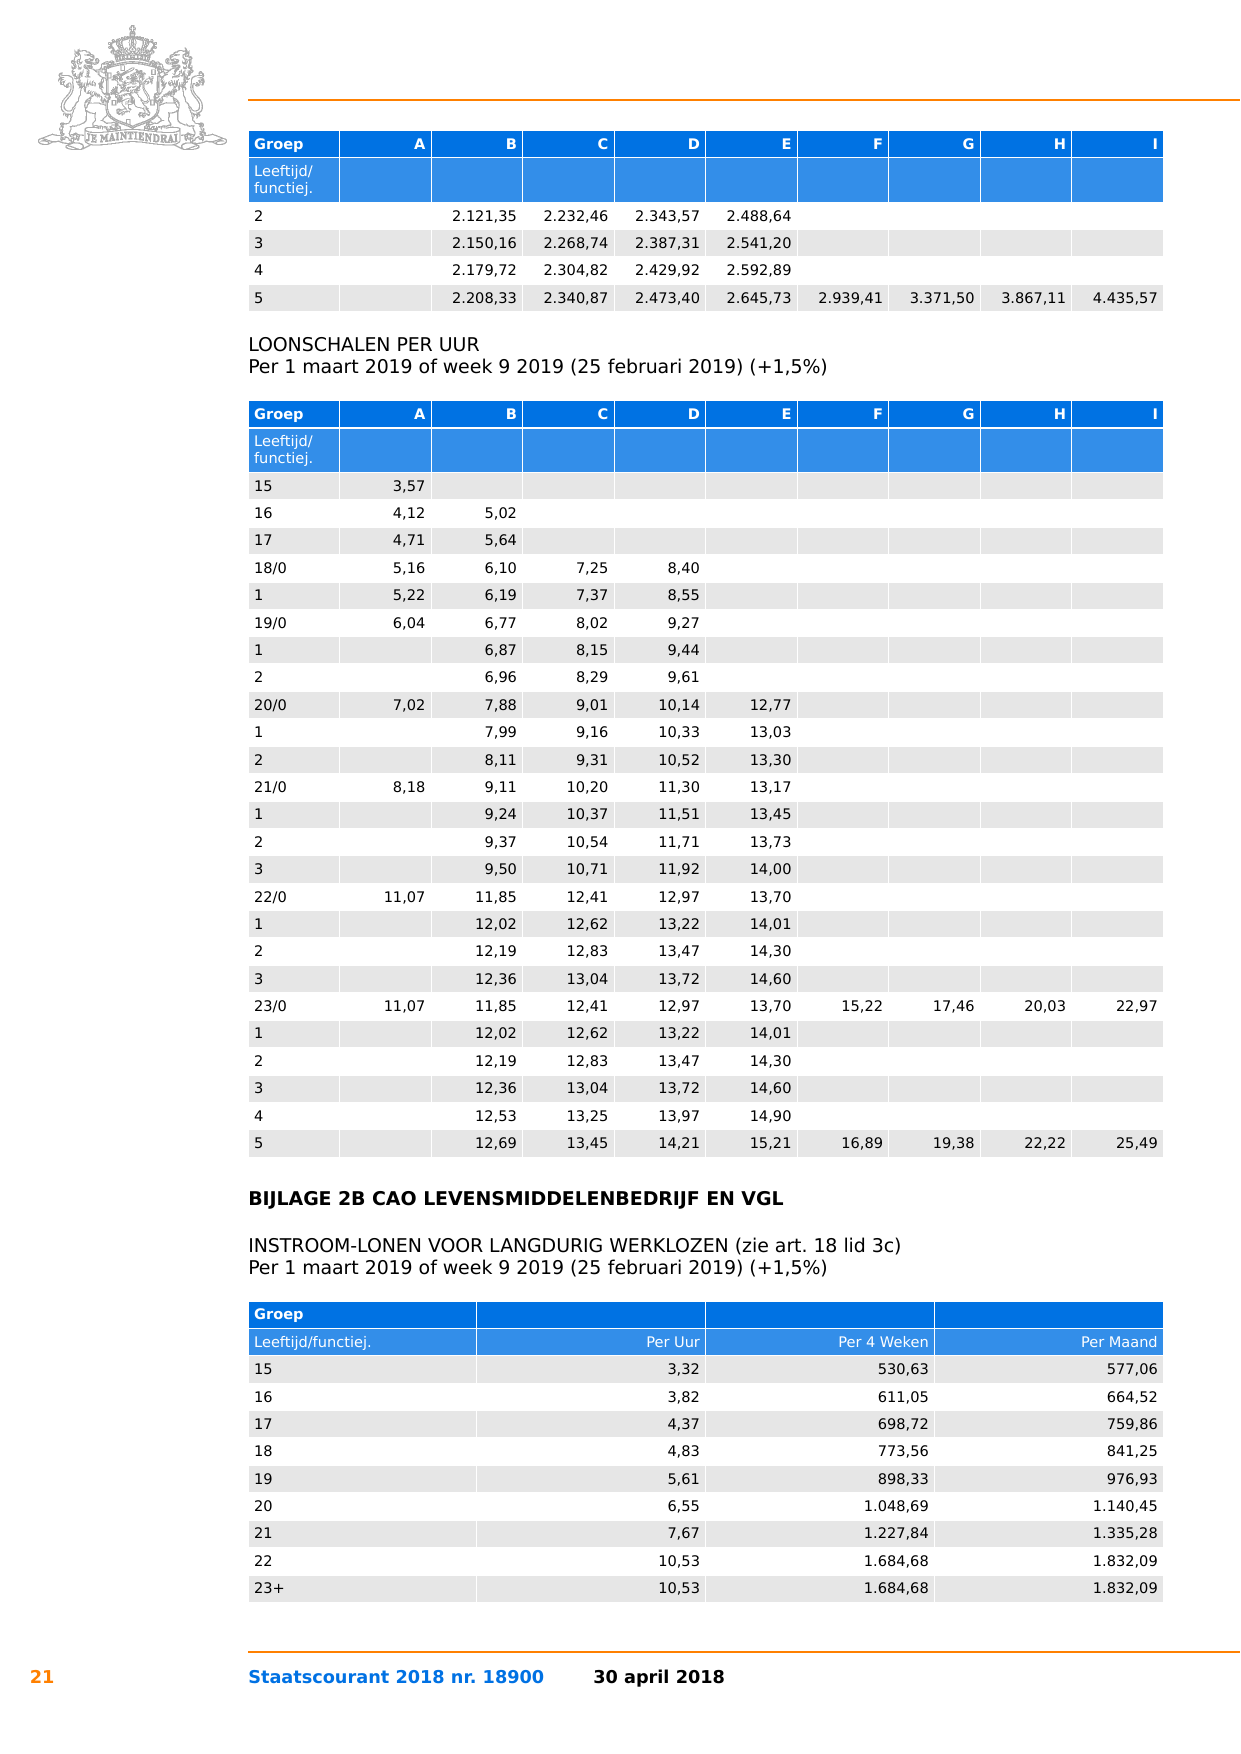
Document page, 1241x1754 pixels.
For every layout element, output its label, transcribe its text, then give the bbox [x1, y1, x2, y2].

table_header E [706, 401, 797, 427]
table_cell 2.121,35 [432, 203, 522, 229]
table_cell [340, 856, 431, 883]
table_cell 2.268,74 [523, 230, 614, 256]
table_cell [798, 1103, 888, 1129]
table_cell 5,61 [477, 1466, 705, 1492]
table_cell 12,97 [615, 884, 705, 910]
table_cell [889, 884, 980, 910]
table_cell [889, 665, 980, 691]
table_cell [1072, 528, 1163, 554]
table_cell 8,18 [340, 774, 431, 801]
table_cell 5 [249, 1130, 339, 1157]
table_cell [1072, 884, 1163, 910]
table_cell 7,88 [432, 692, 522, 718]
table_cell [340, 203, 431, 229]
table_cell 1.048,69 [706, 1493, 934, 1520]
table_cell 22 [249, 1548, 476, 1574]
table_cell 8,15 [523, 637, 614, 663]
table_cell 4 [249, 1103, 339, 1129]
table_cell [615, 500, 705, 527]
table_cell 1.227,84 [706, 1521, 934, 1547]
table_cell [889, 911, 980, 937]
table_cell 1 [249, 911, 339, 937]
table_header A [340, 131, 431, 157]
table_cell 3 [249, 1076, 339, 1102]
table_cell [1072, 473, 1163, 499]
table_header C [523, 131, 614, 157]
table_cell [798, 473, 888, 499]
table_cell [615, 528, 705, 554]
table_cell 15,22 [798, 993, 888, 1020]
table_cell [1072, 230, 1163, 256]
table_cell 841,25 [935, 1439, 1163, 1465]
table_cell 9,37 [432, 829, 522, 855]
table_cell Per Maand [935, 1329, 1163, 1355]
table_cell [1072, 829, 1163, 855]
table_cell 13,70 [706, 993, 797, 1020]
table_cell 12,83 [523, 1048, 614, 1074]
table_header [477, 1302, 705, 1328]
table_cell 16 [249, 1384, 476, 1410]
table_cell 13,22 [615, 1021, 705, 1047]
table_cell [981, 1048, 1071, 1074]
table_cell 6,87 [432, 637, 522, 663]
table_cell [1072, 555, 1163, 581]
table_cell 1 [249, 802, 339, 828]
table_cell 7,99 [432, 719, 522, 746]
table_cell 3 [249, 230, 339, 256]
table_cell [432, 429, 522, 472]
table_cell 10,37 [523, 802, 614, 828]
table_header [935, 1302, 1163, 1328]
table_cell 21/0 [249, 774, 339, 801]
table_cell [340, 429, 431, 472]
table_cell [981, 637, 1071, 663]
table_cell 5,16 [340, 555, 431, 581]
table_cell [340, 829, 431, 855]
table_cell 20/0 [249, 692, 339, 718]
table_cell 2.541,20 [706, 230, 797, 256]
table_cell 14,00 [706, 856, 797, 883]
table_cell 9,50 [432, 856, 522, 883]
table_cell [432, 158, 522, 202]
table_cell 21 [249, 1521, 476, 1547]
text INSTROOM-LONEN VOOR LANGDURIG WERKLOZEN (zie art. 18 lid 3c) [248, 1235, 1163, 1257]
table_cell 12,19 [432, 939, 522, 965]
table_header C [523, 401, 614, 427]
table_cell 13,22 [615, 911, 705, 937]
table_cell [1072, 203, 1163, 229]
table_cell 1.140,45 [935, 1493, 1163, 1520]
table_cell 16 [249, 500, 339, 527]
table_cell [340, 1048, 431, 1074]
table_cell 20,03 [981, 993, 1071, 1020]
table_cell 2.340,87 [523, 285, 614, 311]
table_cell 6,77 [432, 610, 522, 636]
table_cell 18/0 [249, 555, 339, 581]
table_cell 759,86 [935, 1411, 1163, 1437]
table_cell [706, 158, 797, 202]
table_cell 7,02 [340, 692, 431, 718]
table_header A [340, 401, 431, 427]
table_cell 8,40 [615, 555, 705, 581]
table_cell 16,89 [798, 1130, 888, 1157]
table_cell Leeftijd/functiej. [249, 429, 339, 472]
table_cell 6,04 [340, 610, 431, 636]
table_cell [706, 555, 797, 581]
table_cell [340, 966, 431, 992]
table_cell 12,41 [523, 993, 614, 1020]
table_cell 3,57 [340, 473, 431, 499]
table_cell [981, 665, 1071, 691]
table_cell [706, 528, 797, 554]
table_cell [889, 774, 980, 801]
table_cell [889, 1103, 980, 1129]
table_header B [432, 401, 522, 427]
table_cell 2.473,40 [615, 285, 705, 311]
table_cell [615, 473, 705, 499]
table_cell 9,24 [432, 802, 522, 828]
table_cell 13,45 [706, 802, 797, 828]
table_cell 2.232,46 [523, 203, 614, 229]
table_cell [340, 911, 431, 937]
text Per 1 maart 2019 of week 9 2019 (25 februari 2019) (+1,5%) [248, 1257, 1163, 1279]
table_cell 13,97 [615, 1103, 705, 1129]
table_cell 12,69 [432, 1130, 522, 1157]
table_cell [889, 583, 980, 609]
table_cell [340, 637, 431, 663]
table_cell [981, 500, 1071, 527]
table_cell [889, 610, 980, 636]
table_cell 11,07 [340, 993, 431, 1020]
table_header Groep [249, 401, 339, 427]
table_cell [889, 966, 980, 992]
table_cell [1072, 719, 1163, 746]
table_header F [798, 131, 888, 157]
table_cell 9,44 [615, 637, 705, 663]
table_cell 12,83 [523, 939, 614, 965]
table_cell [340, 230, 431, 256]
table_cell [981, 1076, 1071, 1102]
table_cell [981, 528, 1071, 554]
table_cell [340, 1130, 431, 1157]
table_cell 15,21 [706, 1130, 797, 1157]
table_cell 4,71 [340, 528, 431, 554]
table_cell 12,36 [432, 1076, 522, 1102]
table_cell 2.387,31 [615, 230, 705, 256]
table_cell 2.645,73 [706, 285, 797, 311]
table_cell 14,01 [706, 1021, 797, 1047]
table_cell 11,07 [340, 884, 431, 910]
text LOONSCHALEN PER UUR [248, 334, 1163, 356]
table_cell 11,51 [615, 802, 705, 828]
table_cell [1072, 258, 1163, 284]
table_header Groep [249, 131, 339, 157]
table_cell 12,97 [615, 993, 705, 1020]
table_cell [706, 665, 797, 691]
table_cell [798, 203, 888, 229]
table_cell [889, 258, 980, 284]
table_cell [340, 719, 431, 746]
table_cell 3,82 [477, 1384, 705, 1410]
table_cell 1.684,68 [706, 1548, 934, 1574]
table_cell 14,90 [706, 1103, 797, 1129]
table_cell 7,25 [523, 555, 614, 581]
table_header F [798, 401, 888, 427]
table_header G [889, 131, 980, 157]
table_cell [706, 500, 797, 527]
table_cell [981, 473, 1071, 499]
table_cell 6,55 [477, 1493, 705, 1520]
table_cell [798, 1076, 888, 1102]
table_cell 10,14 [615, 692, 705, 718]
table_cell [889, 1076, 980, 1102]
table_cell 2.939,41 [798, 285, 888, 311]
table_cell [981, 692, 1071, 718]
table_cell [798, 528, 888, 554]
table_cell 13,04 [523, 1076, 614, 1102]
table_cell [706, 583, 797, 609]
table_header D [615, 401, 705, 427]
table_cell 2.343,57 [615, 203, 705, 229]
table_cell 3 [249, 966, 339, 992]
table_cell 5 [249, 285, 339, 311]
table_cell [798, 583, 888, 609]
table_cell [523, 158, 614, 202]
table_cell 2.208,33 [432, 285, 522, 311]
table_cell 9,31 [523, 747, 614, 773]
table_cell 1.335,28 [935, 1521, 1163, 1547]
table_header G [889, 401, 980, 427]
table_cell 12,62 [523, 1021, 614, 1047]
table_cell 1.684,68 [706, 1576, 934, 1602]
table_cell 15 [249, 1356, 476, 1383]
table_cell [798, 774, 888, 801]
table_cell 1 [249, 1021, 339, 1047]
table_cell [615, 429, 705, 472]
table_cell 8,55 [615, 583, 705, 609]
table_cell 1.832,09 [935, 1576, 1163, 1602]
table_cell 13,03 [706, 719, 797, 746]
table_cell 1 [249, 637, 339, 663]
table_cell 11,85 [432, 993, 522, 1020]
table_cell [981, 258, 1071, 284]
table_cell [981, 774, 1071, 801]
table_cell [706, 473, 797, 499]
table_cell [889, 747, 980, 773]
table_cell 7,67 [477, 1521, 705, 1547]
table_cell [981, 802, 1071, 828]
table_header I [1072, 401, 1163, 427]
table_header H [981, 401, 1071, 427]
table_cell [981, 203, 1071, 229]
table_cell 22/0 [249, 884, 339, 910]
table_cell 11,92 [615, 856, 705, 883]
subtitle BIJLAGE 2B CAO LEVENSMIDDELENBEDRIJF EN VGL [248, 1188, 1163, 1210]
table_cell 2.179,72 [432, 258, 522, 284]
table_cell [798, 692, 888, 718]
table_cell 12,19 [432, 1048, 522, 1074]
table_cell [889, 555, 980, 581]
table_cell 3 [249, 856, 339, 883]
table_cell 12,36 [432, 966, 522, 992]
table_cell 13,45 [523, 1130, 614, 1157]
table_cell 3.867,11 [981, 285, 1071, 311]
table_cell 1 [249, 583, 339, 609]
table_cell [1072, 583, 1163, 609]
table_cell [889, 939, 980, 965]
table_cell [798, 747, 888, 773]
table_cell 4,37 [477, 1411, 705, 1437]
table_cell 7,37 [523, 583, 614, 609]
table_cell [889, 528, 980, 554]
table_cell 664,52 [935, 1384, 1163, 1410]
table_cell 13,47 [615, 939, 705, 965]
table_cell 2.150,16 [432, 230, 522, 256]
table_cell [981, 884, 1071, 910]
table_cell 611,05 [706, 1384, 934, 1410]
table_header Groep [249, 1302, 476, 1328]
table_cell 1 [249, 719, 339, 746]
table_cell 17 [249, 528, 339, 554]
table_cell 2 [249, 747, 339, 773]
table_cell [1072, 747, 1163, 773]
table_cell 13,72 [615, 1076, 705, 1102]
table_cell 19,38 [889, 1130, 980, 1157]
table_cell 13,04 [523, 966, 614, 992]
table_cell [889, 1021, 980, 1047]
table_cell [523, 429, 614, 472]
table_cell [981, 939, 1071, 965]
table_cell [523, 473, 614, 499]
table_header H [981, 131, 1071, 157]
table_cell 577,06 [935, 1356, 1163, 1383]
table_cell [798, 911, 888, 937]
table_cell [798, 230, 888, 256]
table_cell 11,85 [432, 884, 522, 910]
table_cell [889, 500, 980, 527]
table_cell [798, 429, 888, 472]
table_cell 4,83 [477, 1439, 705, 1465]
table_cell [889, 473, 980, 499]
table_cell 13,25 [523, 1103, 614, 1129]
table_cell [1072, 966, 1163, 992]
table_cell 976,93 [935, 1466, 1163, 1492]
table_cell [798, 665, 888, 691]
table_cell [981, 429, 1071, 472]
table_cell 18 [249, 1439, 476, 1465]
table_cell 10,20 [523, 774, 614, 801]
table_header B [432, 131, 522, 157]
table_cell [523, 500, 614, 527]
table_cell [981, 230, 1071, 256]
table_cell 10,54 [523, 829, 614, 855]
table_header [706, 1302, 934, 1328]
table_header D [615, 131, 705, 157]
table_cell 14,30 [706, 1048, 797, 1074]
table_cell 2 [249, 1048, 339, 1074]
table_cell [340, 1076, 431, 1102]
table_cell [889, 230, 980, 256]
table_cell [981, 747, 1071, 773]
table_cell [1072, 1048, 1163, 1074]
table_cell [1072, 665, 1163, 691]
table_cell [523, 528, 614, 554]
table_cell Leeftijd/functiej. [249, 158, 339, 202]
table_cell 8,29 [523, 665, 614, 691]
table_cell 13,70 [706, 884, 797, 910]
table_cell [1072, 1021, 1163, 1047]
table_cell [981, 911, 1071, 937]
table_cell [340, 665, 431, 691]
table_cell 2.592,89 [706, 258, 797, 284]
table_cell [340, 939, 431, 965]
table_cell 2.304,82 [523, 258, 614, 284]
table_cell [981, 829, 1071, 855]
table_cell 9,11 [432, 774, 522, 801]
table_cell 9,01 [523, 692, 614, 718]
table_cell 12,53 [432, 1103, 522, 1129]
table_cell 14,60 [706, 1076, 797, 1102]
table_cell [340, 802, 431, 828]
table_cell [798, 158, 888, 202]
table_cell [981, 1103, 1071, 1129]
table_cell [1072, 610, 1163, 636]
table_cell [981, 856, 1071, 883]
table_cell 11,71 [615, 829, 705, 855]
table_cell [981, 610, 1071, 636]
table_cell [798, 802, 888, 828]
table_cell 2 [249, 203, 339, 229]
table_cell 698,72 [706, 1411, 934, 1437]
table_cell 13,30 [706, 747, 797, 773]
table_cell 12,77 [706, 692, 797, 718]
table_cell [889, 802, 980, 828]
table_cell [340, 1103, 431, 1129]
table_cell [706, 637, 797, 663]
table_cell [1072, 802, 1163, 828]
table_cell 25,49 [1072, 1130, 1163, 1157]
table_cell [340, 1021, 431, 1047]
table_cell 3.371,50 [889, 285, 980, 311]
table_cell [1072, 856, 1163, 883]
table_cell [798, 719, 888, 746]
table_cell 530,63 [706, 1356, 934, 1383]
table_cell [981, 966, 1071, 992]
table_cell 6,96 [432, 665, 522, 691]
table_cell [1072, 429, 1163, 472]
table_cell 10,52 [615, 747, 705, 773]
table_cell 898,33 [706, 1466, 934, 1492]
table_cell [798, 258, 888, 284]
table_cell [340, 258, 431, 284]
table_cell 10,53 [477, 1548, 705, 1574]
table_cell 4.435,57 [1072, 285, 1163, 311]
table_cell [889, 829, 980, 855]
table_cell [1072, 692, 1163, 718]
table_cell 22,22 [981, 1130, 1071, 1157]
table_cell 3,32 [477, 1356, 705, 1383]
table_header I [1072, 131, 1163, 157]
table_cell [798, 966, 888, 992]
table_cell [1072, 911, 1163, 937]
table_cell 19 [249, 1466, 476, 1492]
table_cell 13,17 [706, 774, 797, 801]
table_cell [1072, 1103, 1163, 1129]
table_cell [706, 429, 797, 472]
table_cell [1072, 158, 1163, 202]
table_cell 2.429,92 [615, 258, 705, 284]
table_cell 17,46 [889, 993, 980, 1020]
table_cell 17 [249, 1411, 476, 1437]
table_cell [1072, 939, 1163, 965]
table_cell [798, 856, 888, 883]
table_cell 5,64 [432, 528, 522, 554]
table_cell 4 [249, 258, 339, 284]
table_cell [798, 555, 888, 581]
table_cell 15 [249, 473, 339, 499]
table_cell 13,47 [615, 1048, 705, 1074]
table_cell Per Uur [477, 1329, 705, 1355]
table_cell [889, 856, 980, 883]
table_cell [615, 158, 705, 202]
table_cell 8,02 [523, 610, 614, 636]
table_cell [1072, 1076, 1163, 1102]
table_cell 8,11 [432, 747, 522, 773]
table_cell 13,73 [706, 829, 797, 855]
table_cell 22,97 [1072, 993, 1163, 1020]
table_cell [798, 500, 888, 527]
table_cell [340, 747, 431, 773]
table_cell 1.832,09 [935, 1548, 1163, 1574]
table_cell 23+ [249, 1576, 476, 1602]
table_cell [1072, 500, 1163, 527]
table_cell 9,27 [615, 610, 705, 636]
table_cell [981, 158, 1071, 202]
table_cell 11,30 [615, 774, 705, 801]
table_cell [981, 719, 1071, 746]
table_cell [889, 1048, 980, 1074]
table_cell [889, 203, 980, 229]
table_cell [706, 610, 797, 636]
table_cell [432, 473, 522, 499]
table_cell [798, 1048, 888, 1074]
table_cell 6,19 [432, 583, 522, 609]
table_cell [981, 583, 1071, 609]
table_cell [889, 158, 980, 202]
table_cell 773,56 [706, 1439, 934, 1465]
table_cell 5,22 [340, 583, 431, 609]
text Per 1 maart 2019 of week 9 2019 (25 februari 2019) (+1,5%) [248, 356, 1163, 378]
table_cell [798, 637, 888, 663]
table_cell 14,01 [706, 911, 797, 937]
table_cell [340, 158, 431, 202]
table_cell 12,62 [523, 911, 614, 937]
table_cell 10,33 [615, 719, 705, 746]
table_header E [706, 131, 797, 157]
table_cell [798, 610, 888, 636]
table_cell 9,16 [523, 719, 614, 746]
table_cell 2 [249, 939, 339, 965]
table_cell 10,71 [523, 856, 614, 883]
table_cell 20 [249, 1493, 476, 1520]
table_cell 13,72 [615, 966, 705, 992]
table_cell [889, 692, 980, 718]
table_cell 10,53 [477, 1576, 705, 1602]
table_cell [798, 829, 888, 855]
table_cell 14,21 [615, 1130, 705, 1157]
table_cell [798, 939, 888, 965]
table_cell 2.488,64 [706, 203, 797, 229]
table_cell Leeftijd/functiej. [249, 1329, 476, 1355]
table_cell [798, 884, 888, 910]
table_cell 19/0 [249, 610, 339, 636]
table_cell [981, 1021, 1071, 1047]
picture [38, 25, 227, 150]
table_cell Per 4 Weken [706, 1329, 934, 1355]
table_cell 12,41 [523, 884, 614, 910]
table_cell 14,30 [706, 939, 797, 965]
table_cell 12,02 [432, 1021, 522, 1047]
table_cell [1072, 637, 1163, 663]
table_cell 2 [249, 665, 339, 691]
table_cell 5,02 [432, 500, 522, 527]
table_cell [889, 637, 980, 663]
table_cell [889, 429, 980, 472]
table_cell [889, 719, 980, 746]
table_cell 9,61 [615, 665, 705, 691]
table_cell 14,60 [706, 966, 797, 992]
table_cell [981, 555, 1071, 581]
table_cell 2 [249, 829, 339, 855]
table_cell 6,10 [432, 555, 522, 581]
table_cell [1072, 774, 1163, 801]
table_cell [340, 285, 431, 311]
table_cell 12,02 [432, 911, 522, 937]
table_cell [798, 1021, 888, 1047]
table_cell 4,12 [340, 500, 431, 527]
table_cell 23/0 [249, 993, 339, 1020]
